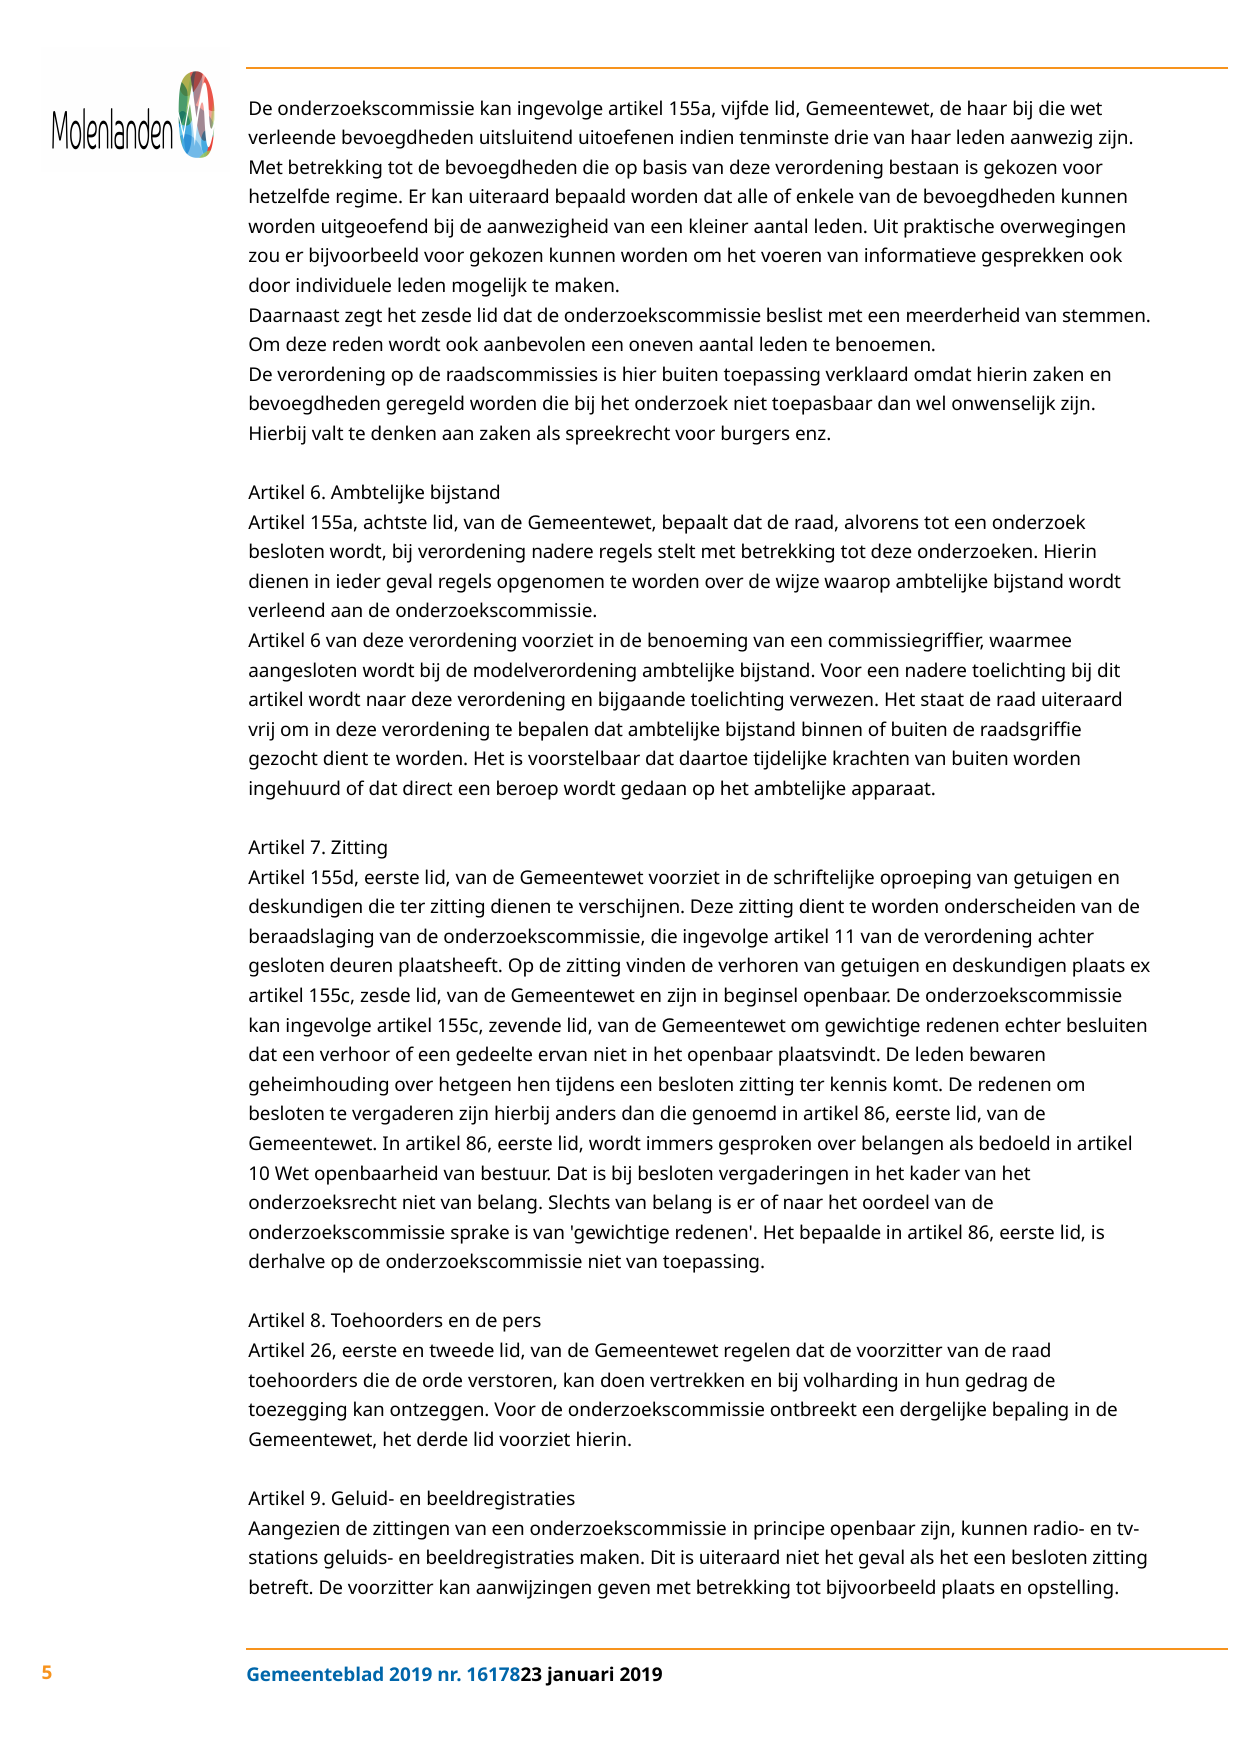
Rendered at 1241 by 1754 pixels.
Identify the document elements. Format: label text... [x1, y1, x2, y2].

picture [41, 47, 231, 172]
text Artikel 155a, achtste lid, van de Gemeentewet, bepaalt dat de raad, alvorens tot een onderzoek besloten wordt, bij verordening nadere regels stelt met betrekking tot deze onderzoeken. Hierin dienen in ieder geval regels opgenomen te worden over de wijze waarop ambtelijke bijstand wordt verleend aan de onderzoekscommissie. [248, 509, 1152, 623]
text De onderzoekscommissie kan ingevolge artikel 155a, vijfde lid, Gemeentewet, de haar bij die wet verleende bevoegdheden uitsluitend uitoefenen indien tenminste drie van haar leden aanwezig zijn. Met betrekking tot de bevoegdheden die op basis van deze verordening bestaan is gekozen voor hetzelfde regime. Er kan uiteraard bepaald worden dat alle of enkele van de bevoegdheden kunnen worden uitgeoefend bij de aanwezigheid van een kleiner aantal leden. Uit praktische overwegingen zou er bijvoorbeeld voor gekozen kunnen worden om het voeren van informatieve gesprekken ook door individuele leden mogelijk te maken. [248, 95, 1152, 298]
text Aangezien de zittingen van een onderzoekscommissie in principe openbaar zijn, kunnen radio- en tv-stations geluids- en beeldregistraties maken. Dit is uiteraard niet het geval als het een besloten zitting betreft. De voorzitter kan aanwijzingen geven met betrekking tot bijvoorbeeld plaats en opstelling. [248, 1515, 1152, 1600]
text Daarnaast zegt het zesde lid dat de onderzoekscommissie beslist met een meerderheid van stemmen. Om deze reden wordt ook aanbevolen een oneven aantal leden te benoemen. [248, 302, 1152, 357]
text Artikel 155d, eerste lid, van de Gemeentewet voorziet in de schriftelijke oproeping van getuigen en deskundigen die ter zitting dienen te verschijnen. Deze zitting dient te worden onderscheiden van de beraadslaging van de onderzoekscommissie, die ingevolge artikel 11 van de verordening achter gesloten deuren plaatsheeft. Op de zitting vinden de verhoren van getuigen en deskundigen plaats ex artikel 155c, zesde lid, van de Gemeentewet en zijn in beginsel openbaar. De onderzoekscommissie kan ingevolge artikel 155c, zevende lid, van de Gemeentewet om gewichtige redenen echter besluiten dat een verhoor of een gedeelte ervan niet in het openbaar plaatsvindt. De leden bewaren geheimhouding over hetgeen hen tijdens een besloten zitting ter kennis komt. De redenen om besloten te vergaderen zijn hierbij anders dan die genoemd in artikel 86, eerste lid, van de Gemeentewet. In artikel 86, eerste lid, wordt immers gesproken over belangen als bedoeld in artikel 10 Wet openbaarheid van bestuur. Dat is bij besloten vergaderingen in het kader van het onderzoeksrecht niet van belang. Slechts van belang is er of naar het oordeel van de onderzoekscommissie sprake is van 'gewichtige redenen'. Het bepaalde in artikel 86, eerste lid, is derhalve op de onderzoekscommissie niet van toepassing. [248, 864, 1152, 1274]
text Artikel 6. Ambtelijke bijstand [248, 479, 1152, 505]
text Artikel 6 van deze verordening voorziet in de benoeming van een commissiegriffier, waarmee aangesloten wordt bij de modelverordening ambtelijke bijstand. Voor een nadere toelichting bij dit artikel wordt naar deze verordening en bijgaande toelichting verwezen. Het staat de raad uiteraard vrij om in deze verordening te bepalen dat ambtelijke bijstand binnen of buiten de raadsgriffie gezocht dient te worden. Het is voorstelbaar dat daartoe tijdelijke krachten van buiten worden ingehuurd of dat direct een beroep wordt gedaan op het ambtelijke apparaat. [248, 627, 1152, 801]
text Artikel 8. Toehoorders en de pers [248, 1308, 1152, 1333]
text Artikel 7. Zitting [248, 834, 1152, 860]
text Artikel 9. Geluid- en beeldregistraties [248, 1485, 1152, 1511]
text Artikel 26, eerste en tweede lid, van de Gemeentewet regelen dat de voorzitter van de raad toehoorders die de orde verstoren, kan doen vertrekken en bij volharding in hun gedrag de toezegging kan ontzeggen. Voor de onderzoekscommissie ontbreekt een dergelijke bepaling in de Gemeentewet, het derde lid voorziet hierin. [248, 1337, 1152, 1452]
text De verordening op de raadscommissies is hier buiten toepassing verklaard omdat hierin zaken en bevoegdheden geregeld worden die bij het onderzoek niet toepasbaar dan wel onwenselijk zijn. Hierbij valt te denken aan zaken als spreekrecht voor burgers enz. [248, 361, 1152, 446]
